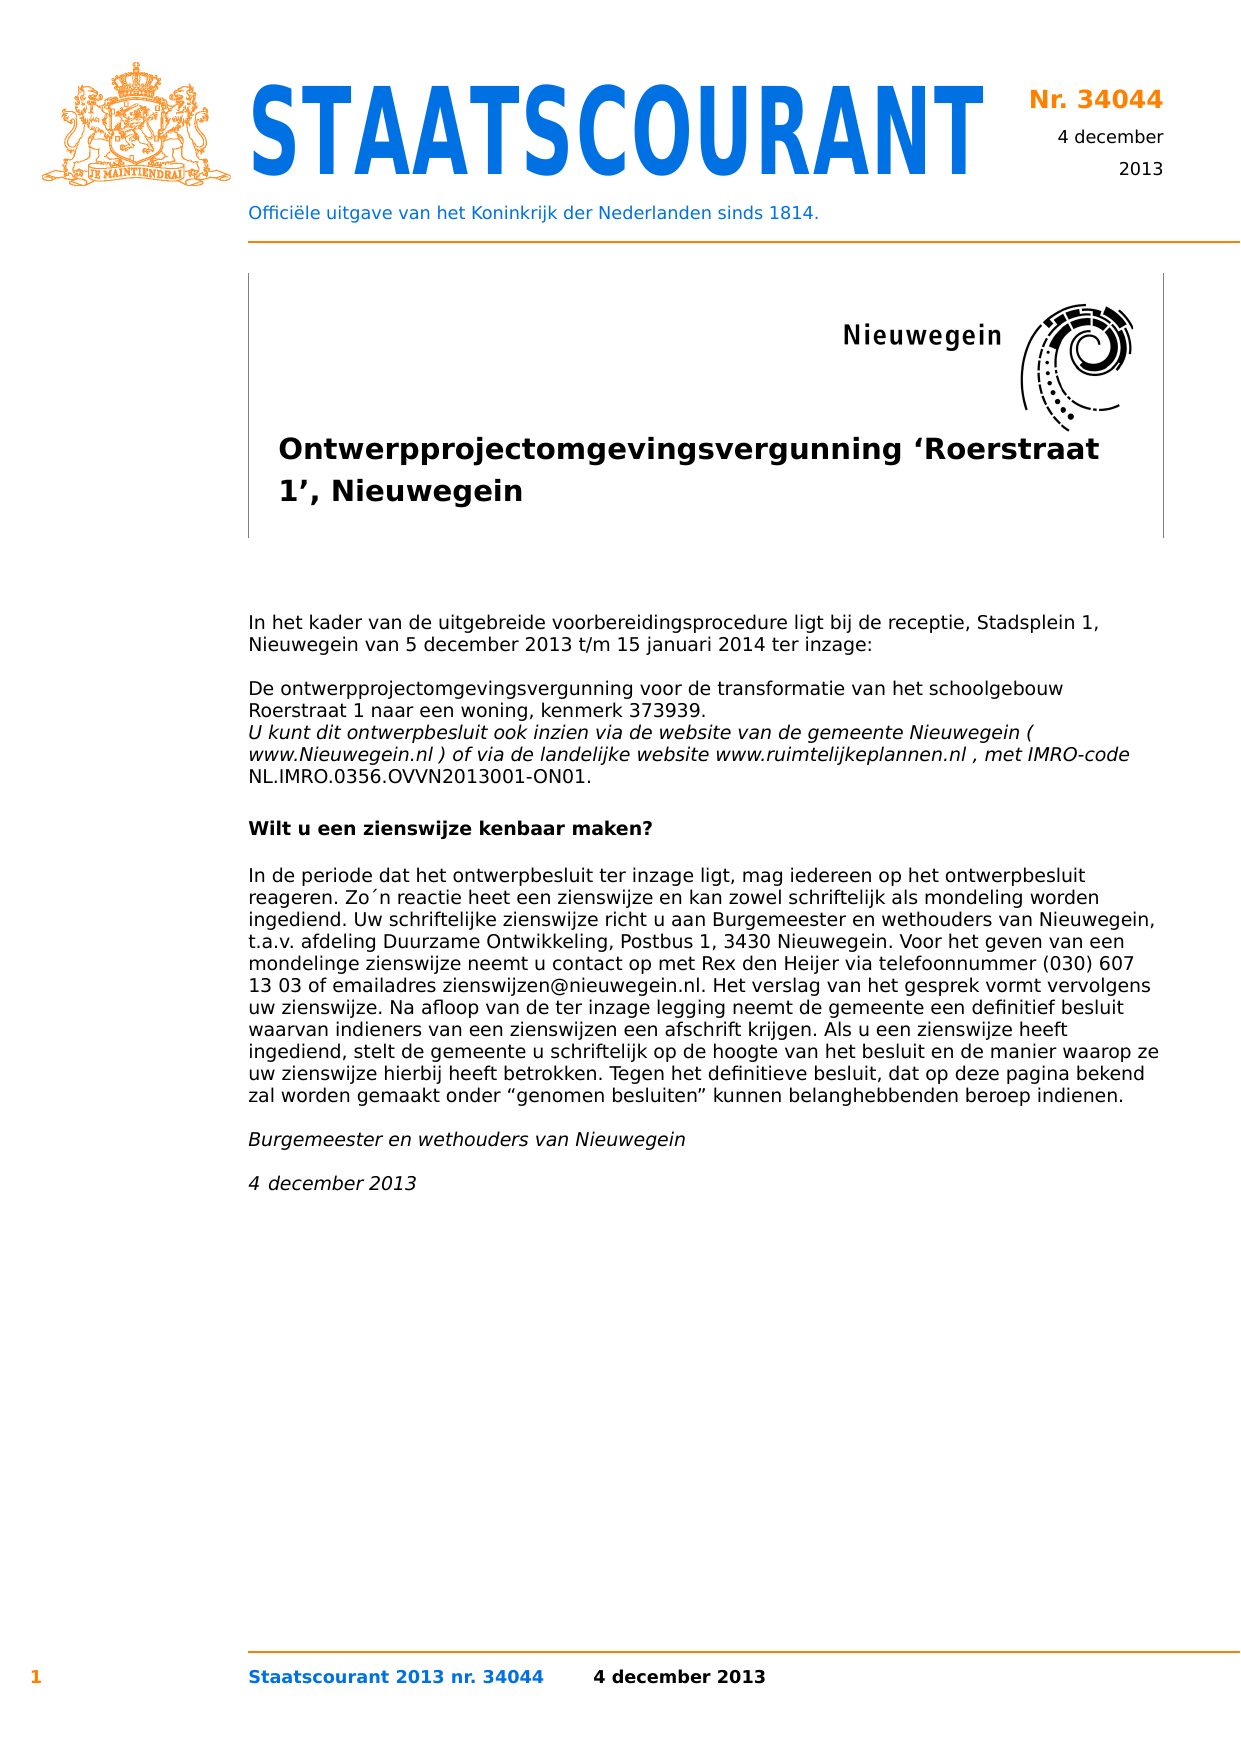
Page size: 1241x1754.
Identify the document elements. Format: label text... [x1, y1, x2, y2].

subtitle Wilt u een zienswijze kenbaar maken? [248, 818, 1163, 840]
text U kunt dit ontwerpbesluit ook inzien via de website van de gemeente Nieuwegein ( www.Nieuwegein.nl ) of via de landelijke website www.ruimtelijkeplannen.nl , met IMRO-code NL.IMRO.0356.OVVN2013001-ON01. [248, 722, 1163, 788]
picture [41, 62, 231, 186]
text De ontwerpprojectomgevingsvergunning voor de transformatie van het schoolgebouw Roerstraat 1 naar een woning, kenmerk 373939. [248, 678, 1163, 722]
table_cell 4 december [998, 121, 1240, 153]
table_header STAATSCOURANT [248, 62, 998, 203]
table_cell 2013 [998, 153, 1240, 203]
table_cell Officiële uitgave van het Koninkrijk der Nederlanden sinds 1814. [248, 203, 1240, 241]
table_header Nr. 34044 [998, 62, 1240, 121]
text In de periode dat het ontwerpbesluit ter inzage ligt, mag iedereen op het ontwerpbesluit reageren. Zo´n reactie heet een zienswijze en kan zowel schriftelijk als mondeling worden ingediend. Uw schriftelijke zienswijze richt u aan Burgemeester en wethouders van Nieuwegein, t.a.v. afdeling Duurzame Ontwikkeling, Postbus 1, 3430 Nieuwegein. Voor het geven van een mondelinge zienswijze neemt u contact op met Rex den Heijer via telefoonnummer (030) 607 13 03 of emailadres zienswijzen@nieuwegein.nl. Het verslag van het gesprek vormt vervolgens uw zienswijze. Na afloop van de ter inzage legging neemt de gemeente een definitief besluit waarvan indieners van een zienswijzen een afschrift krijgen. Als u een zienswijze heeft ingediend, stelt de gemeente u schriftelijk op de hoogte van het besluit en de manier waarop ze uw zienswijze hierbij heeft betrokken. Tegen het definitieve besluit, dat op deze pagina bekend zal worden gemaakt onder “genomen besluiten” kunnen belanghebbenden beroep indienen. [248, 865, 1163, 1107]
text In het kader van de uitgebreide voorbereidingsprocedure ligt bij de receptie, Stadsplein 1, Nieuwegein van 5 december 2013 t/m 15 januari 2014 ter inzage: [248, 612, 1163, 656]
text 4 december 2013 [248, 1172, 1163, 1194]
subtitle Ontwerpprojectomgevingsvergunning ‘Roerstraat 1’, Nieuwegein [249, 273, 1163, 538]
table_header [25, 62, 248, 241]
picture [844, 302, 1134, 433]
text Burgemeester en wethouders van Nieuwegein [248, 1128, 1163, 1151]
